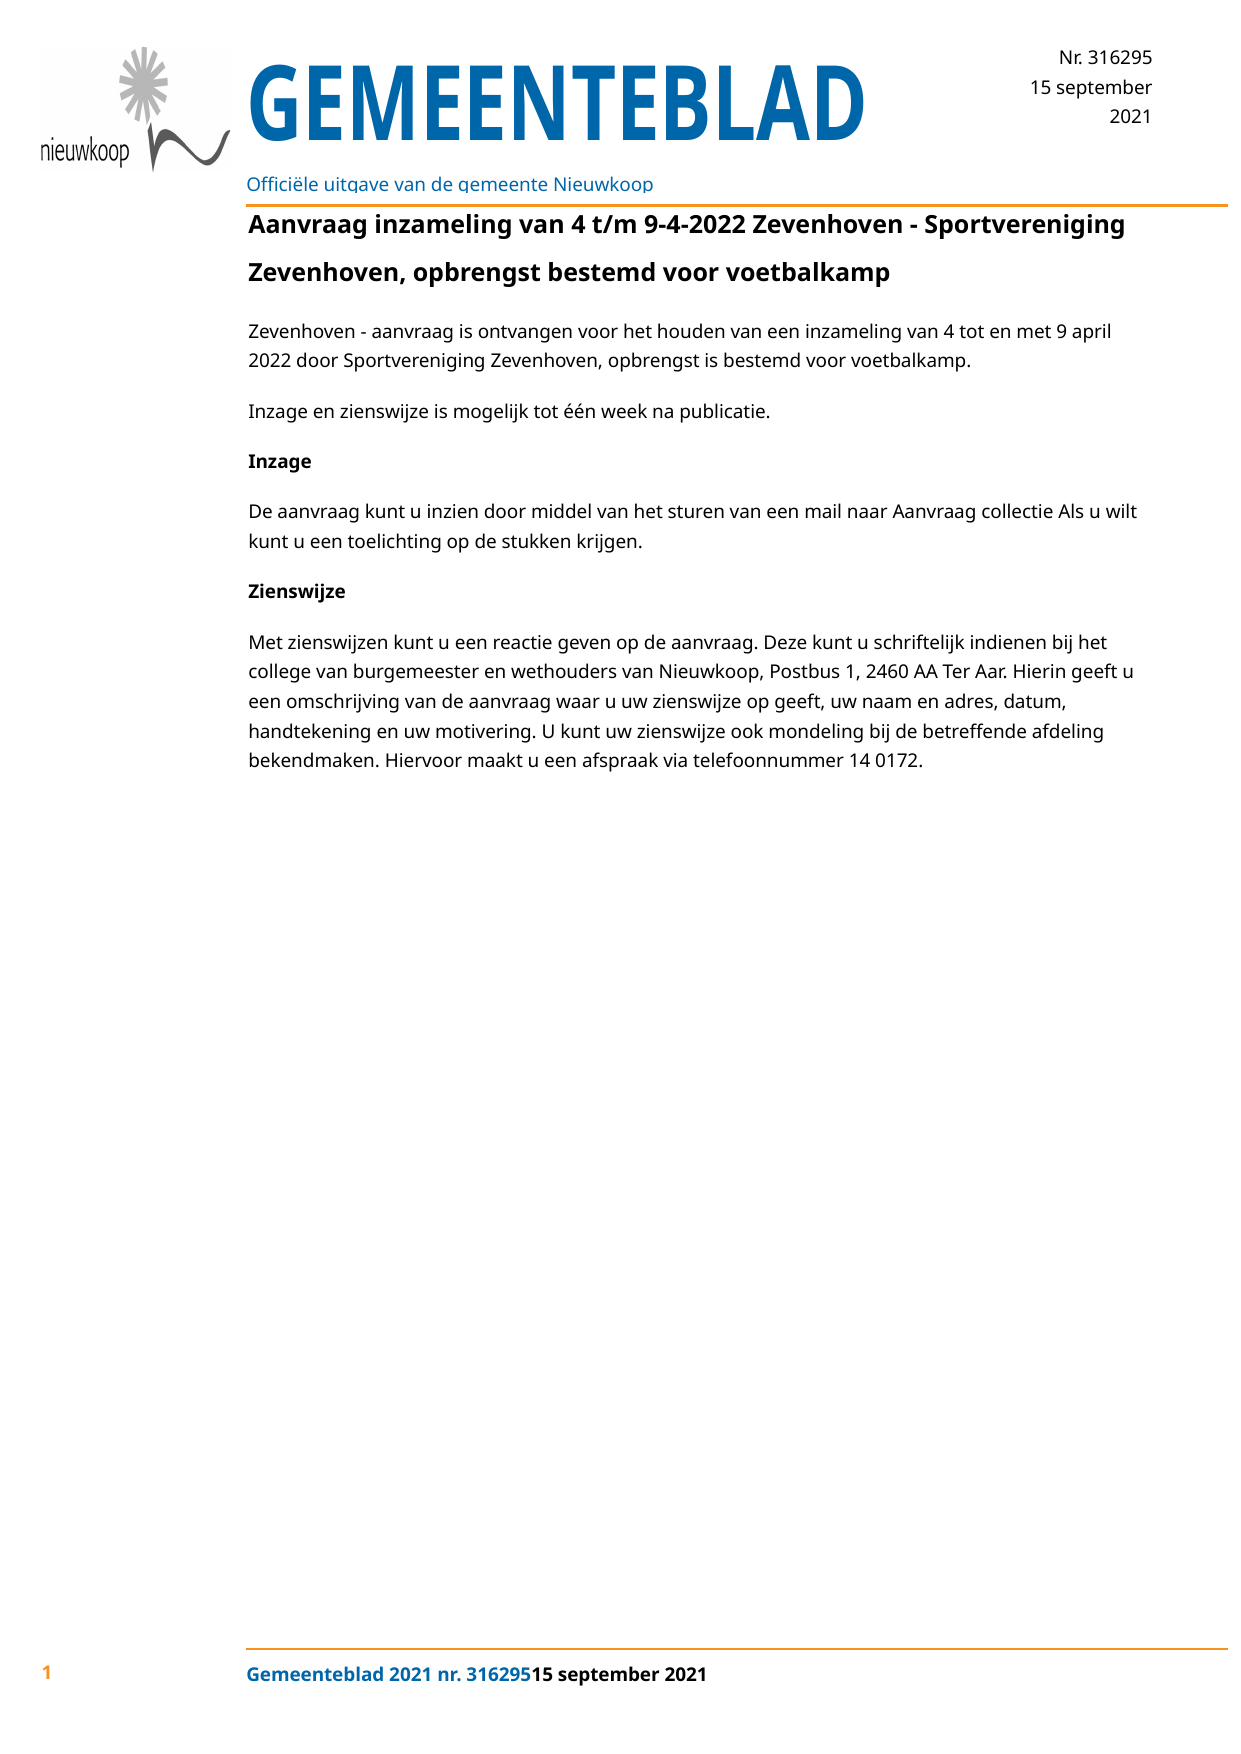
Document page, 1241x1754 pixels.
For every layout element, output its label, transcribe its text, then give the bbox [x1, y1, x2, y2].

text Zienswijze [248, 579, 1152, 604]
text Inzage en zienswijze is mogelijk tot één week na publicatie. [248, 398, 1152, 424]
picture [41, 47, 231, 172]
text Aanvraag inzameling van 4 t/m 9-4-2022 Zevenhoven - Sportvereniging Zevenhoven, opbrengst bestemd voor voetbalkamp [248, 207, 1152, 288]
text Zevenhoven - aanvraag is ontvangen voor het houden van een inzameling van 4 tot en met 9 april 2022 door Sportvereniging Zevenhoven, opbrengst is bestemd voor voetbalkamp. [248, 318, 1152, 373]
text De aanvraag kunt u inzien door middel van het sturen van een mail naar Aanvraag collectie Als u wilt kunt u een toelichting op de stukken krijgen. [248, 499, 1152, 554]
text Met zienswijzen kunt u een reactie geven op de aanvraag. Deze kunt u schriftelijk indienen bij het college van burgemeester en wethouders van Nieuwkoop, Postbus 1, 2460 AA Ter Aar. Hierin geeft u een omschrijving van de aanvraag waar u uw zienswijze op geeft, uw naam en adres, datum, handtekening en uw motivering. U kunt uw zienswijze ook mondeling bij de betreffende afdeling bekendmaken. Hiervoor maakt u een afspraak via telefoonnummer 14 0172. [248, 629, 1152, 773]
text Inzage [248, 448, 1152, 474]
